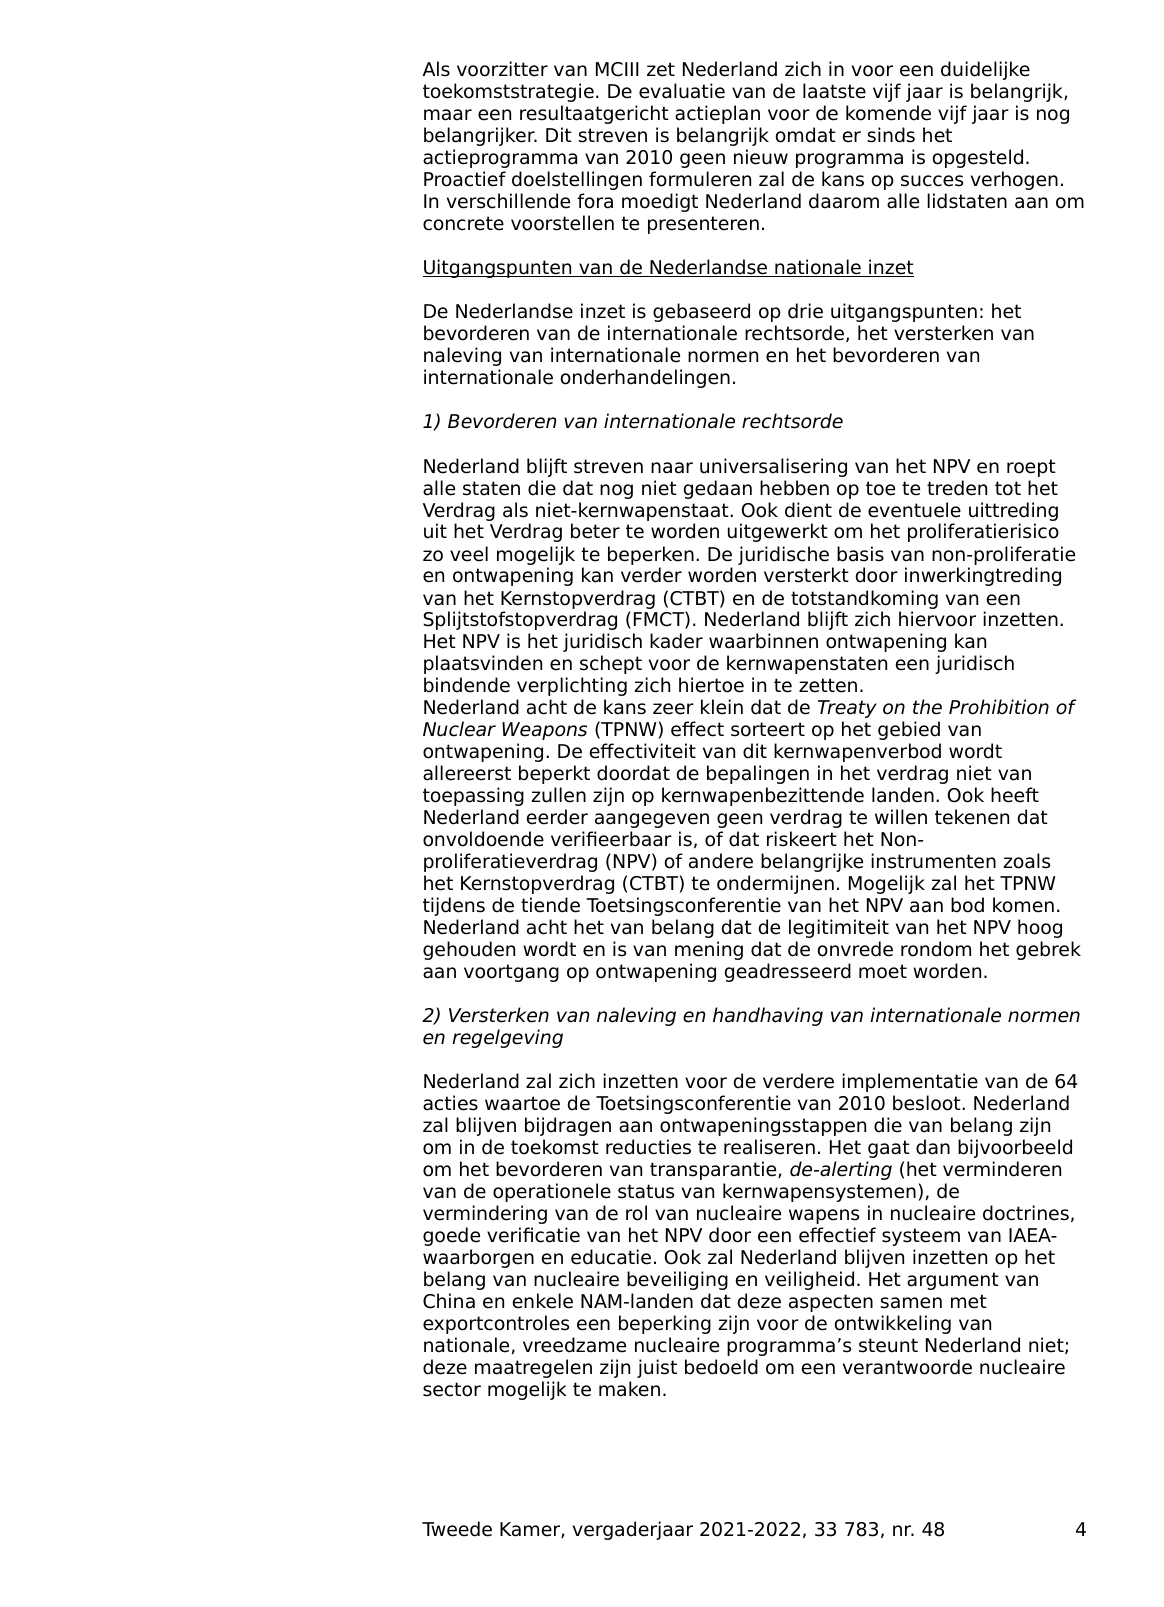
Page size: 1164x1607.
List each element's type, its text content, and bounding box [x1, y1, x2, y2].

text Nederland acht de kans zeer klein dat de Treaty on the Prohibition of Nuclear Weapons (TPNW) effect sorteert op het gebied van ontwapening. De effectiviteit van dit kernwapenverbod wordt allereerst beperkt doordat de bepalingen in het verdrag niet van toepassing zullen zijn op kernwapenbezittende landen. Ook heeft Nederland eerder aangegeven geen verdrag te willen tekenen dat onvoldoende verifieerbaar is, of dat riskeert het Non-proliferatieverdrag (NPV) of andere belangrijke instrumenten zoals het Kernstopverdrag (CTBT) te ondermijnen. Mogelijk zal het TPNW tijdens de tiende Toetsingsconferentie van het NPV aan bod komen. Nederland acht het van belang dat de legitimiteit van het NPV hoog gehouden wordt en is van mening dat de onvrede rondom het gebrek aan voortgang op ontwapening geadresseerd moet worden. [422, 697, 1087, 983]
text Nederland zal zich inzetten voor de verdere implementatie van de 64 acties waartoe de Toetsingsconferentie van 2010 besloot. Nederland zal blijven bijdragen aan ontwapeningsstappen die van belang zijn om in de toekomst reducties te realiseren. Het gaat dan bijvoorbeeld om het bevorderen van transparantie, de-alerting (het verminderen van de operationele status van kernwapensystemen), de vermindering van de rol van nucleaire wapens in nucleaire doctrines, goede verificatie van het NPV door een effectief systeem van IAEA-waarborgen en educatie. Ook zal Nederland blijven inzetten op het belang van nucleaire beveiliging en veiligheid. Het argument van China en enkele NAM-landen dat deze aspecten samen met exportcontroles een beperking zijn voor de ontwikkeling van nationale, vreedzame nucleaire programma’s steunt Nederland niet; deze maatregelen zijn juist bedoeld om een verantwoorde nucleaire sector mogelijk te maken. [422, 1071, 1087, 1401]
text De Nederlandse inzet is gebaseerd op drie uitgangspunten: het bevorderen van de internationale rechtsorde, het versterken van naleving van internationale normen en het bevorderen van internationale onderhandelingen. [422, 301, 1087, 389]
text Nederland blijft streven naar universalisering van het NPV en roept alle staten die dat nog niet gedaan hebben op toe te treden tot het Verdrag als niet-kernwapenstaat. Ook dient de eventuele uittreding uit het Verdrag beter te worden uitgewerkt om het proliferatierisico zo veel mogelijk te beperken. De juridische basis van non-proliferatie en ontwapening kan verder worden versterkt door inwerkingtreding van het Kernstopverdrag (CTBT) en de totstandkoming van een Splijtstofstopverdrag (FMCT). Nederland blijft zich hiervoor inzetten. Het NPV is het juridisch kader waarbinnen ontwapening kan plaatsvinden en schept voor de kernwapenstaten een juridisch bindende verplichting zich hiertoe in te zetten. [422, 456, 1087, 697]
subtitle Uitgangspunten van de Nederlandse nationale inzet [422, 257, 1087, 279]
subtitle 1) Bevorderen van internationale rechtsorde [422, 411, 1087, 433]
subtitle 2) Versterken van naleving en handhaving van internationale normen en regelgeving [422, 1005, 1087, 1049]
text Als voorzitter van MCIII zet Nederland zich in voor een duidelijke toekomststrategie. De evaluatie van de laatste vijf jaar is belangrijk, maar een resultaatgericht actieplan voor de komende vijf jaar is nog belangrijker. Dit streven is belangrijk omdat er sinds het actieprogramma van 2010 geen nieuw programma is opgesteld. Proactief doelstellingen formuleren zal de kans op succes verhogen. In verschillende fora moedigt Nederland daarom alle lidstaten aan om concrete voorstellen te presenteren. [422, 59, 1087, 235]
